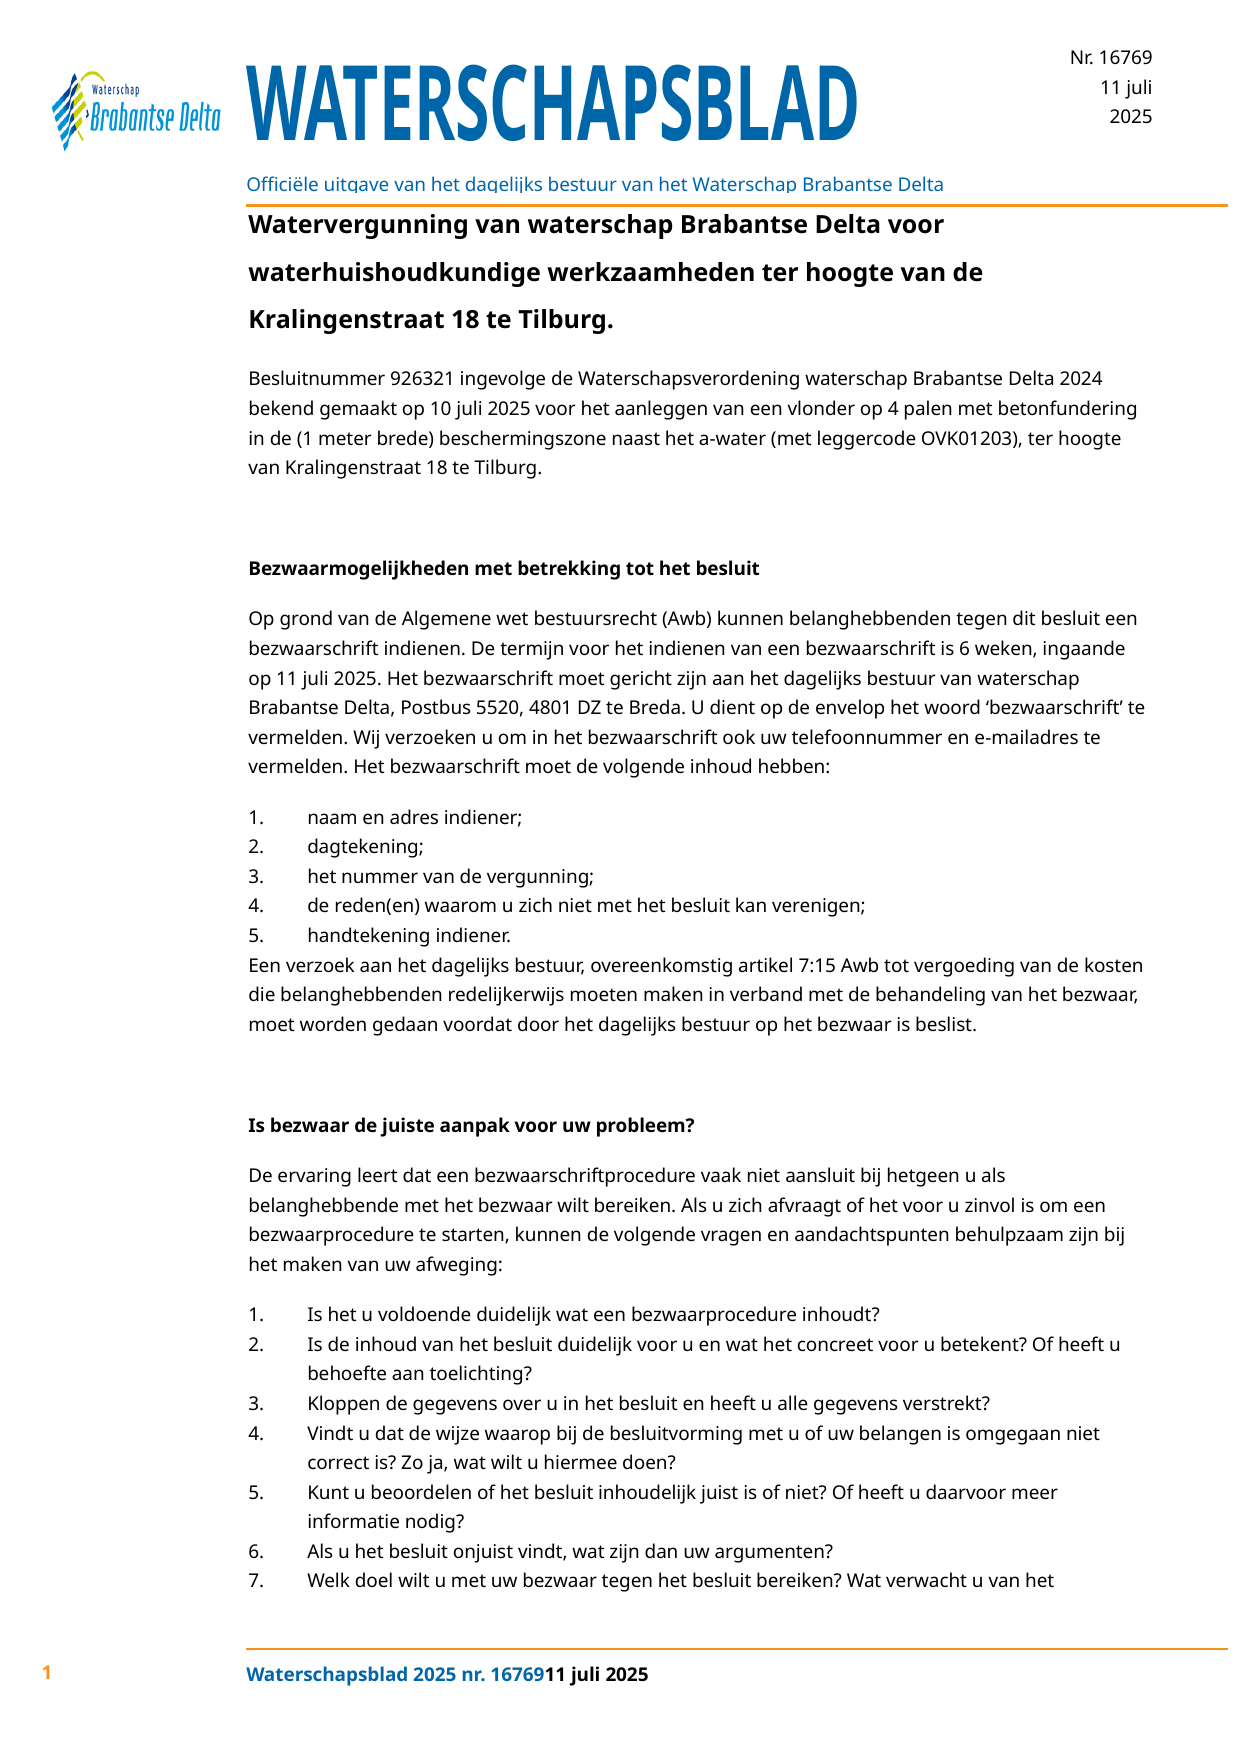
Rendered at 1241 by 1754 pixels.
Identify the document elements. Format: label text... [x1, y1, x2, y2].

text Op grond van de Algemene wet bestuursrecht (Awb) kunnen belanghebbenden tegen dit besluit een bezwaarschrift indienen. De termijn voor het indienen van een bezwaarschrift is 6 weken, ingaande op 11 juli 2025. Het bezwaarschrift moet gericht zijn aan het dagelijks bestuur van waterschap Brabantse Delta, Postbus 5520, 4801 DZ te Breda. U dient op de envelop het woord ‘bezwaarschrift’ te vermelden. Wij verzoeken u om in het bezwaarschrift ook uw telefoonnummer en e‑mailadres te vermelden. Het bezwaarschrift moet de volgende inhoud hebben: [248, 606, 1152, 779]
text Bezwaarmogelijkheden met betrekking tot het besluit [248, 555, 1152, 581]
list het nummer van de vergunning; [248, 863, 1152, 889]
text De ervaring leert dat een bezwaarschriftprocedure vaak niet aansluit bij hetgeen u als belanghebbende met het bezwaar wilt bereiken. Als u zich afvraagt of het voor u zinvol is om een bezwaarprocedure te starten, kunnen de volgende vragen en aandachtspunten behulpzaam zijn bij het maken van uw afweging: [248, 1162, 1152, 1277]
text Is bezwaar de juiste aanpak voor uw probleem? [248, 1112, 1152, 1137]
list dagtekening; [248, 833, 1152, 859]
picture [41, 47, 231, 172]
list Welk doel wilt u met uw bezwaar tegen het besluit bereiken? Wat verwacht u van het [248, 1568, 1152, 1593]
text Besluitnummer 926321 ingevolge de Waterschapsverordening waterschap Brabantse Delta 2024 bekend gemaakt op 10 juli 2025 voor het aanleggen van een vlonder op 4 palen met betonfundering in de (1 meter brede) beschermingszone naast het a-water (met leggercode OVK01203), ter hoogte van Kralingenstraat 18 te Tilburg. [248, 366, 1152, 480]
list Is het u voldoende duidelijk wat een bezwaarprocedure inhoudt? [248, 1301, 1152, 1327]
list Kunt u beoordelen of het besluit inhoudelijk juist is of niet? Of heeft u daarvoor meer informatie nodig? [248, 1479, 1152, 1534]
text Watervergunning van waterschap Brabantse Delta voor waterhuishoudkundige werkzaamheden ter hoogte van de Kralingenstraat 18 te Tilburg. [248, 207, 1152, 336]
list naam en adres indiener; [248, 804, 1152, 829]
list de reden(en) waarom u zich niet met het besluit kan verenigen; [248, 893, 1152, 918]
list Kloppen de gegevens over u in het besluit en heeft u alle gegevens verstrekt? [248, 1390, 1152, 1416]
list handtekening indiener. [248, 922, 1152, 948]
list Vindt u dat de wijze waarop bij de besluitvorming met u of uw belangen is omgegaan niet correct is? Zo ja, wat wilt u hiermee doen? [248, 1420, 1152, 1475]
list Is de inhoud van het besluit duidelijk voor u en wat het concreet voor u betekent? Of heeft u behoefte aan toelichting? [248, 1331, 1152, 1386]
text Een verzoek aan het dagelijks bestuur, overeenkomstig artikel 7:15 Awb tot vergoeding van de kosten die belanghebbenden redelijkerwijs moeten maken in verband met de behandeling van het bezwaar, moet worden gedaan voordat door het dagelijks bestuur op het bezwaar is beslist. [248, 952, 1152, 1037]
list Als u het besluit onjuist vindt, wat zijn dan uw argumenten? [248, 1538, 1152, 1564]
